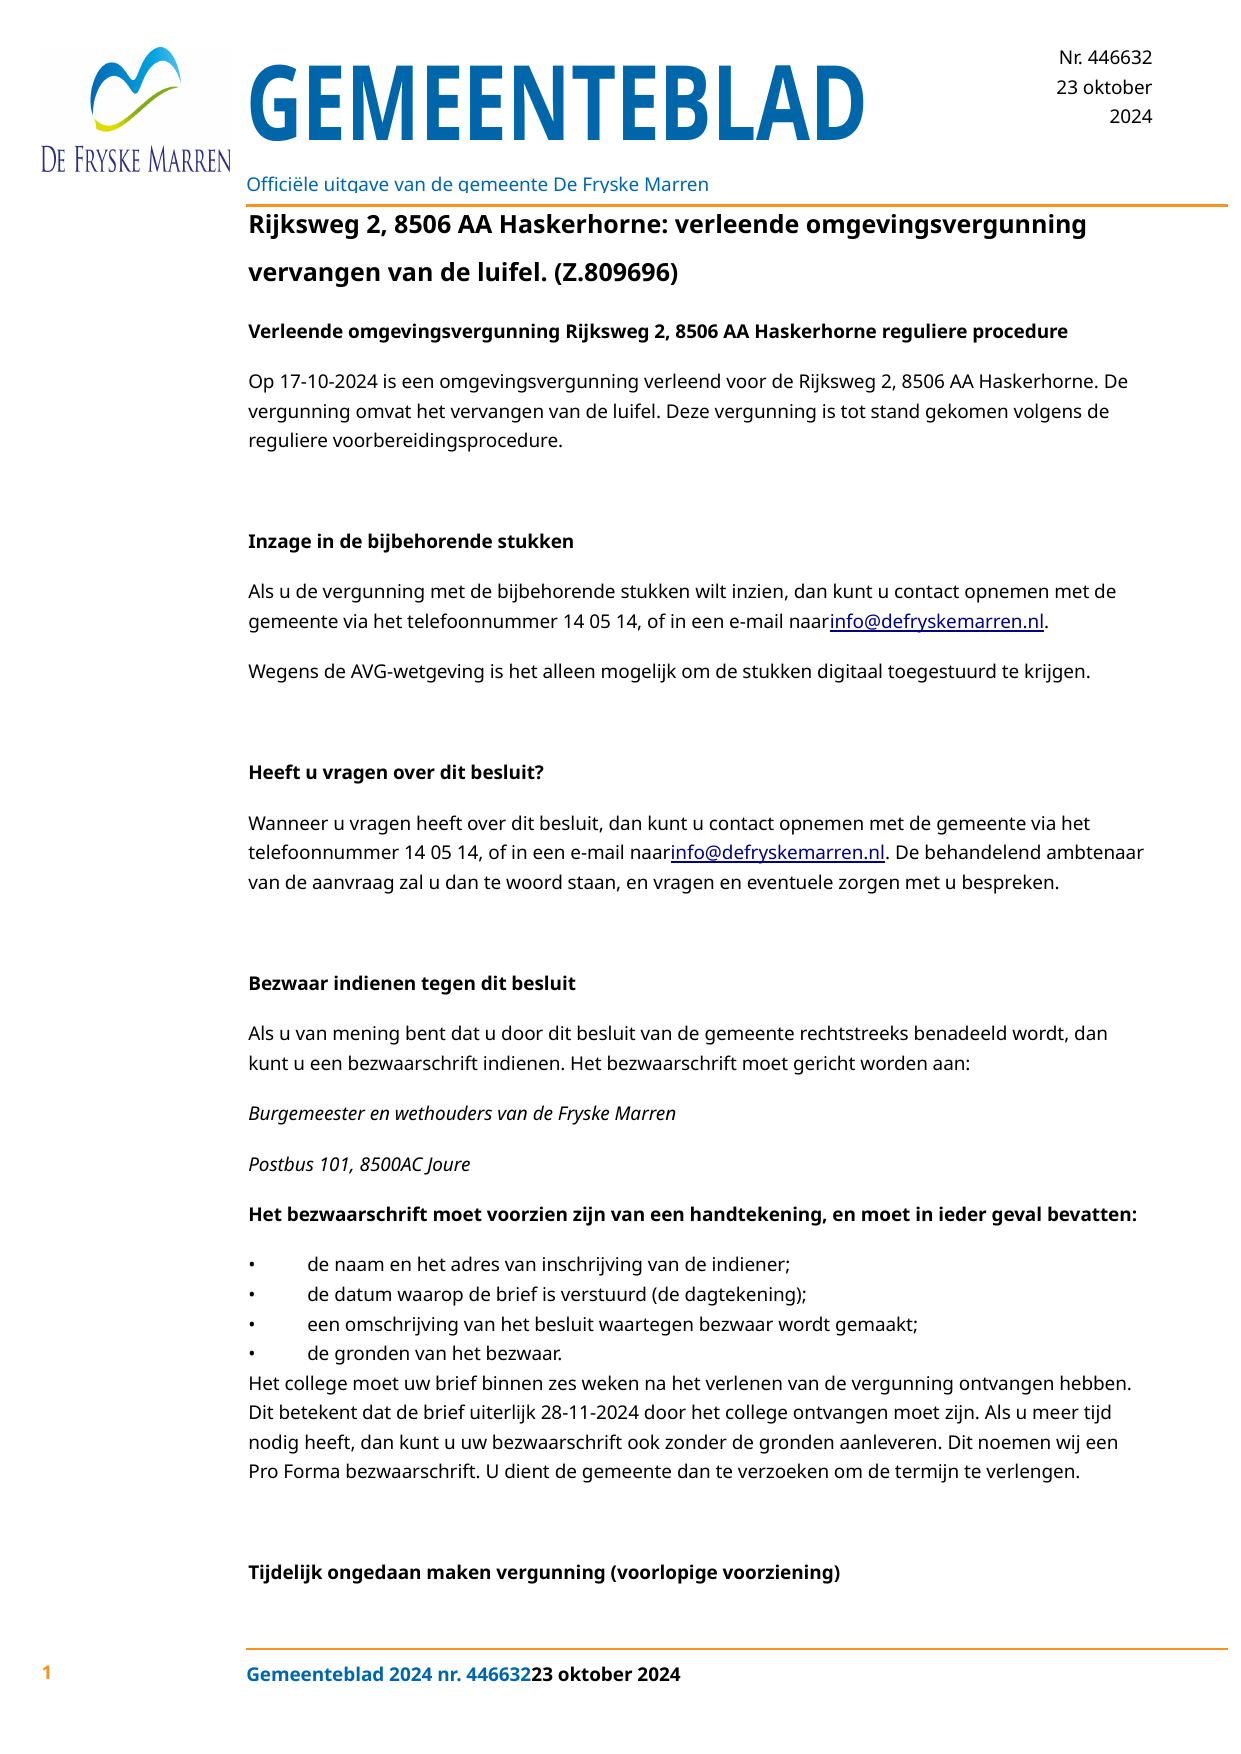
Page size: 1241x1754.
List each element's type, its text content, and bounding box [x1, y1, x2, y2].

text Als u de vergunning met de bijbehorende stukken wilt inzien, dan kunt u contact opnemen met de gemeente via het telefoonnummer 14 05 14, of in een e-mail naarinfo@defryskemarren.nl. [248, 579, 1152, 634]
text Verleende omgevingsvergunning Rijksweg 2, 8506 AA Haskerhorne reguliere procedure [248, 318, 1152, 344]
text Het bezwaarschrift moet voorzien zijn van een handtekening, en moet in ieder geval bevatten: [248, 1201, 1152, 1227]
list een omschrijving van het besluit waartegen bezwaar wordt gemaakt; [248, 1311, 1152, 1337]
list de datum waarop de brief is verstuurd (de dagtekening); [248, 1281, 1152, 1307]
text Postbus 101, 8500AC Joure [248, 1151, 1152, 1177]
picture [41, 47, 231, 172]
list de gronden van het bezwaar. [248, 1340, 1152, 1366]
list de naam en het adres van inschrijving van de indiener; [248, 1252, 1152, 1277]
text Rijksweg 2, 8506 AA Haskerhorne: verleende omgevingsvergunning vervangen van de luifel. (Z.809696) [248, 207, 1152, 288]
text Het college moet uw brief binnen zes weken na het verlenen van de vergunning ontvangen hebben. Dit betekent dat de brief uiterlijk 28-11-2024 door het college ontvangen moet zijn. Als u meer tijd nodig heeft, dan kunt u uw bezwaarschrift ook zonder de gronden aanleveren. Dit noemen wij een Pro Forma bezwaarschrift. U dient de gemeente dan te verzoeken om de termijn te verlengen. [248, 1370, 1152, 1484]
text Burgemeester en wethouders van de Fryske Marren [248, 1100, 1152, 1126]
text Wanneer u vragen heeft over dit besluit, dan kunt u contact opnemen met de gemeente via het telefoonnummer 14 05 14, of in een e-mail naarinfo@defryskemarren.nl. De behandelend ambtenaar van de aanvraag zal u dan te woord staan, en vragen en eventuele zorgen met u bespreken. [248, 810, 1152, 895]
text Tijdelijk ongedaan maken vergunning (voorlopige voorziening) [248, 1559, 1152, 1585]
text Heeft u vragen over dit besluit? [248, 759, 1152, 785]
text Inzage in de bijbehorende stukken [248, 528, 1152, 554]
text Wegens de AVG-wetgeving is het alleen mogelijk om de stukken digitaal toegestuurd te krijgen. [248, 659, 1152, 684]
text Als u van mening bent dat u door dit besluit van de gemeente rechtstreeks benadeeld wordt, dan kunt u een bezwaarschrift indienen. Het bezwaarschrift moet gericht worden aan: [248, 1020, 1152, 1076]
text Bezwaar indienen tegen dit besluit [248, 970, 1152, 996]
text Op 17-10-2024 is een omgevingsvergunning verleend voor de Rijksweg 2, 8506 AA Haskerhorne. De vergunning omvat het vervangen van de luifel. Deze vergunning is tot stand gekomen volgens de reguliere voorbereidingsprocedure. [248, 368, 1152, 453]
